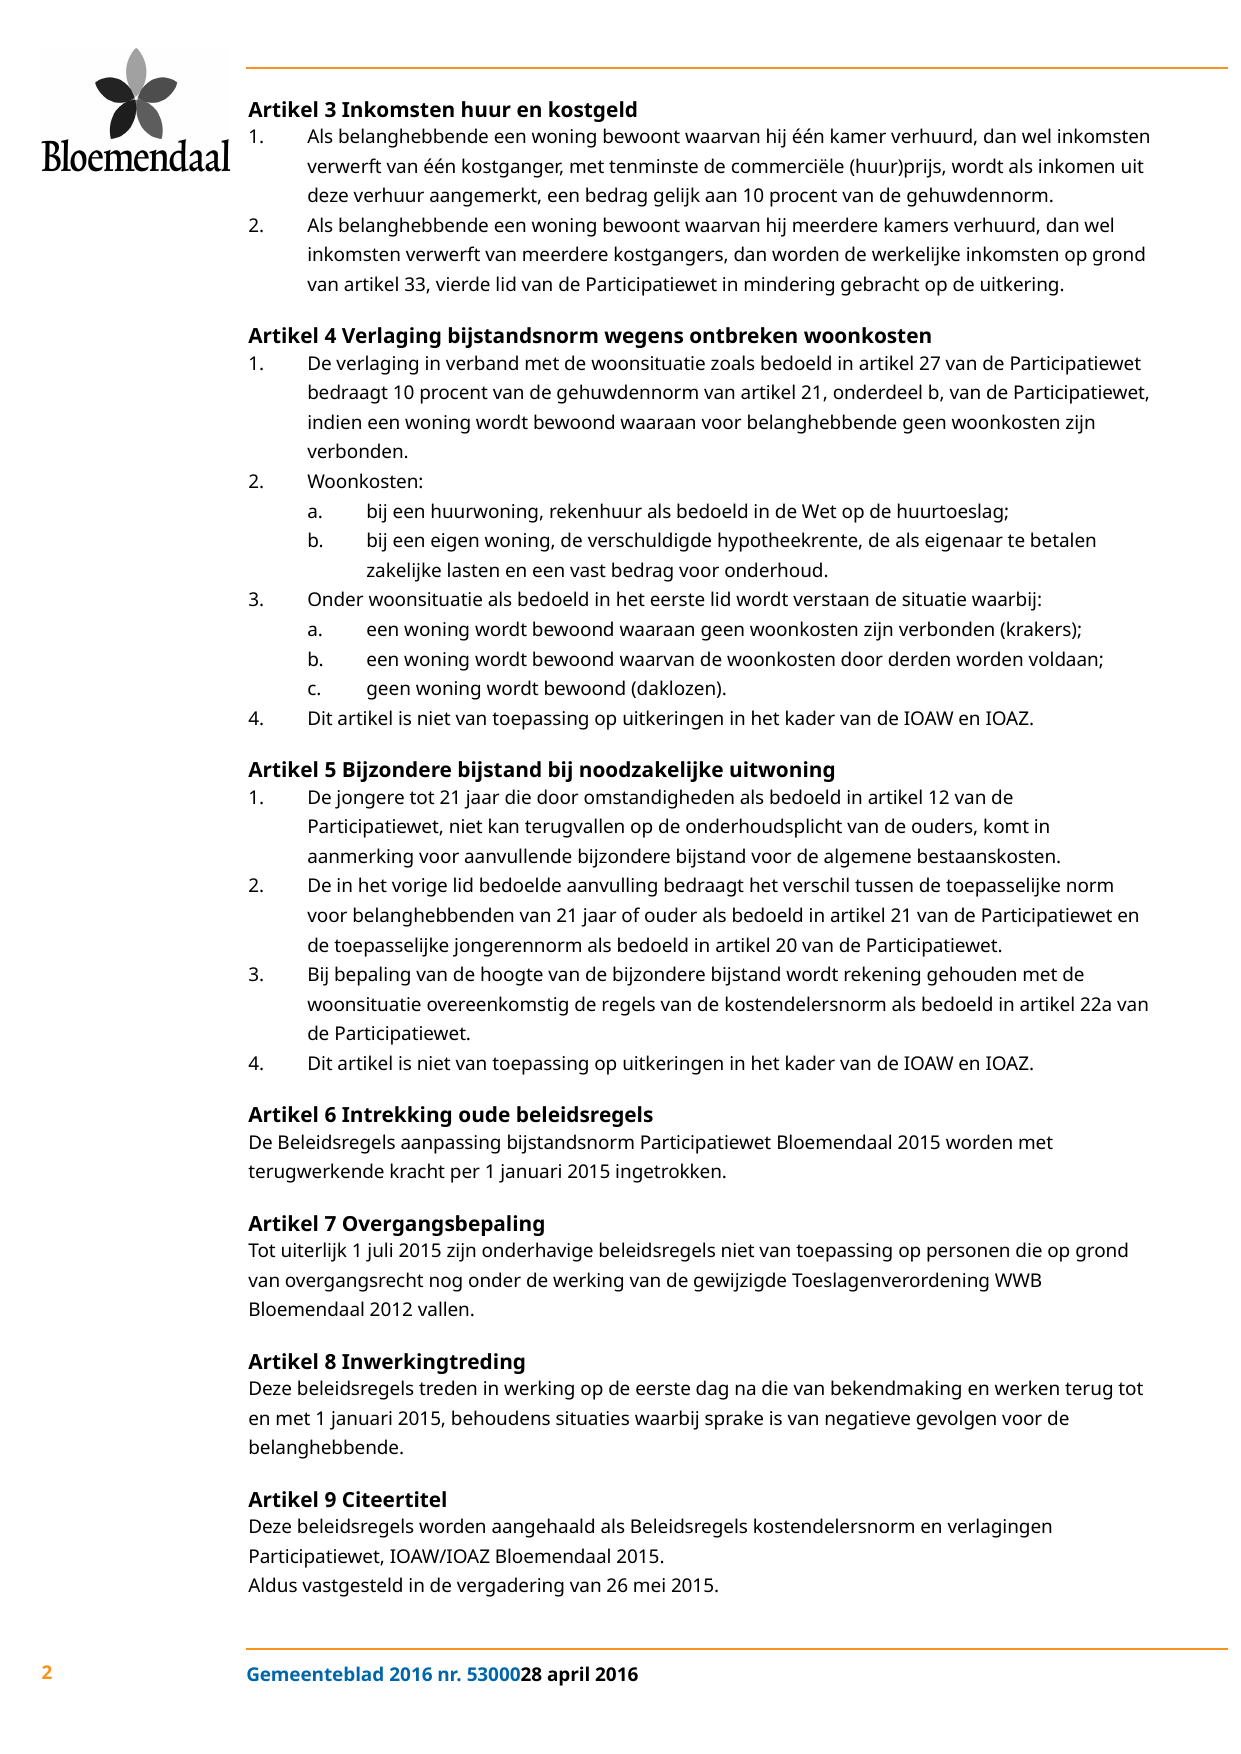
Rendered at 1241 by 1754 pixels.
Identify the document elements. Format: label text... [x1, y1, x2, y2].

text Artikel 4 Verlaging bijstandsnorm wegens ontbreken woonkosten [248, 322, 1152, 350]
list De in het vorige lid bedoelde aanvulling bedraagt het verschil tussen de toepasselijke norm voor belanghebbenden van 21 jaar of ouder als bedoeld in artikel 21 van de Participatiewet en de toepasselijke jongerennorm als bedoeld in artikel 20 van de Participatiewet. [248, 873, 1152, 957]
text Artikel 8 Inwerkingtreding [248, 1347, 1152, 1375]
text Deze beleidsregels worden aangehaald als Beleidsregels kostendelersnorm en verlagingen Participatiewet, IOAW/IOAZ Bloemendaal 2015. [248, 1513, 1152, 1569]
text Deze beleidsregels treden in werking op de eerste dag na die van bekendmaking en werken terug tot en met 1 januari 2015, behoudens situaties waarbij sprake is van negatieve gevolgen voor de belanghebbende. [248, 1375, 1152, 1460]
text Artikel 3 Inkomsten huur en kostgeld [248, 95, 1152, 123]
list De verlaging in verband met de woonsituatie zoals bedoeld in artikel 27 van de Participatiewet bedraagt 10 procent van de gehuwdennorm van artikel 21, onderdeel b, van de Participatiewet, indien een woning wordt bewoond waaraan voor belanghebbende geen woonkosten zijn verbonden. [248, 350, 1152, 464]
text Tot uiterlijk 1 juli 2015 zijn onderhavige beleidsregels niet van toepassing op personen die op grond van overgangsrecht nog onder de werking van de gewijzigde Toeslagenverordening WWB Bloemendaal 2012 vallen. [248, 1237, 1152, 1322]
picture [41, 47, 231, 172]
text Artikel 5 Bijzondere bijstand bij noodzakelijke uitwoning [248, 755, 1152, 784]
text Aldus vastgesteld in de vergadering van 26 mei 2015. [248, 1573, 1152, 1598]
list geen woning wordt bewoond (daklozen). [307, 675, 1152, 701]
list Dit artikel is niet van toepassing op uitkeringen in het kader van de IOAW en IOAZ. [248, 1050, 1152, 1076]
list bij een huurwoning, rekenhuur als bedoeld in de Wet op de huurtoeslag; [307, 498, 1152, 524]
list Woonkosten: [248, 468, 1152, 494]
list Als belanghebbende een woning bewoont waarvan hij één kamer verhuurd, dan wel inkomsten verwerft van één kostganger, met tenminste de commerciële (huur)prijs, wordt als inkomen uit deze verhuur aangemerkt, een bedrag gelijk aan 10 procent van de gehuwdennorm. [248, 123, 1152, 208]
list bij een eigen woning, de verschuldigde hypotheekrente, de als eigenaar te betalen zakelijke lasten en een vast bedrag voor onderhoud. [307, 527, 1152, 583]
list De jongere tot 21 jaar die door omstandigheden als bedoeld in artikel 12 van de Participatiewet, niet kan terugvallen op de onderhoudsplicht van de ouders, komt in aanmerking voor aanvullende bijzondere bijstand voor de algemene bestaanskosten. [248, 784, 1152, 869]
list een woning wordt bewoond waarvan de woonkosten door derden worden voldaan; [307, 646, 1152, 672]
list een woning wordt bewoond waaraan geen woonkosten zijn verbonden (krakers); [307, 616, 1152, 642]
text Artikel 6 Intrekking oude beleidsregels [248, 1101, 1152, 1129]
text Artikel 7 Overgangsbepaling [248, 1209, 1152, 1237]
list Bij bepaling van de hoogte van de bijzondere bijstand wordt rekening gehouden met de woonsituatie overeenkomstig de regels van de kostendelersnorm als bedoeld in artikel 22a van de Participatiewet. [248, 961, 1152, 1046]
list Dit artikel is niet van toepassing op uitkeringen in het kader van de IOAW en IOAZ. [248, 705, 1152, 731]
text Artikel 9 Citeertitel [248, 1485, 1152, 1513]
list Als belanghebbende een woning bewoont waarvan hij meerdere kamers verhuurd, dan wel inkomsten verwerft van meerdere kostgangers, dan worden de werkelijke inkomsten op grond van artikel 33, vierde lid van de Participatiewet in mindering gebracht op de uitkering. [248, 212, 1152, 297]
list Onder woonsituatie als bedoeld in het eerste lid wordt verstaan de situatie waarbij: [248, 587, 1152, 612]
text De Beleidsregels aanpassing bijstandsnorm Participatiewet Bloemendaal 2015 worden met terugwerkende kracht per 1 januari 2015 ingetrokken. [248, 1129, 1152, 1184]
